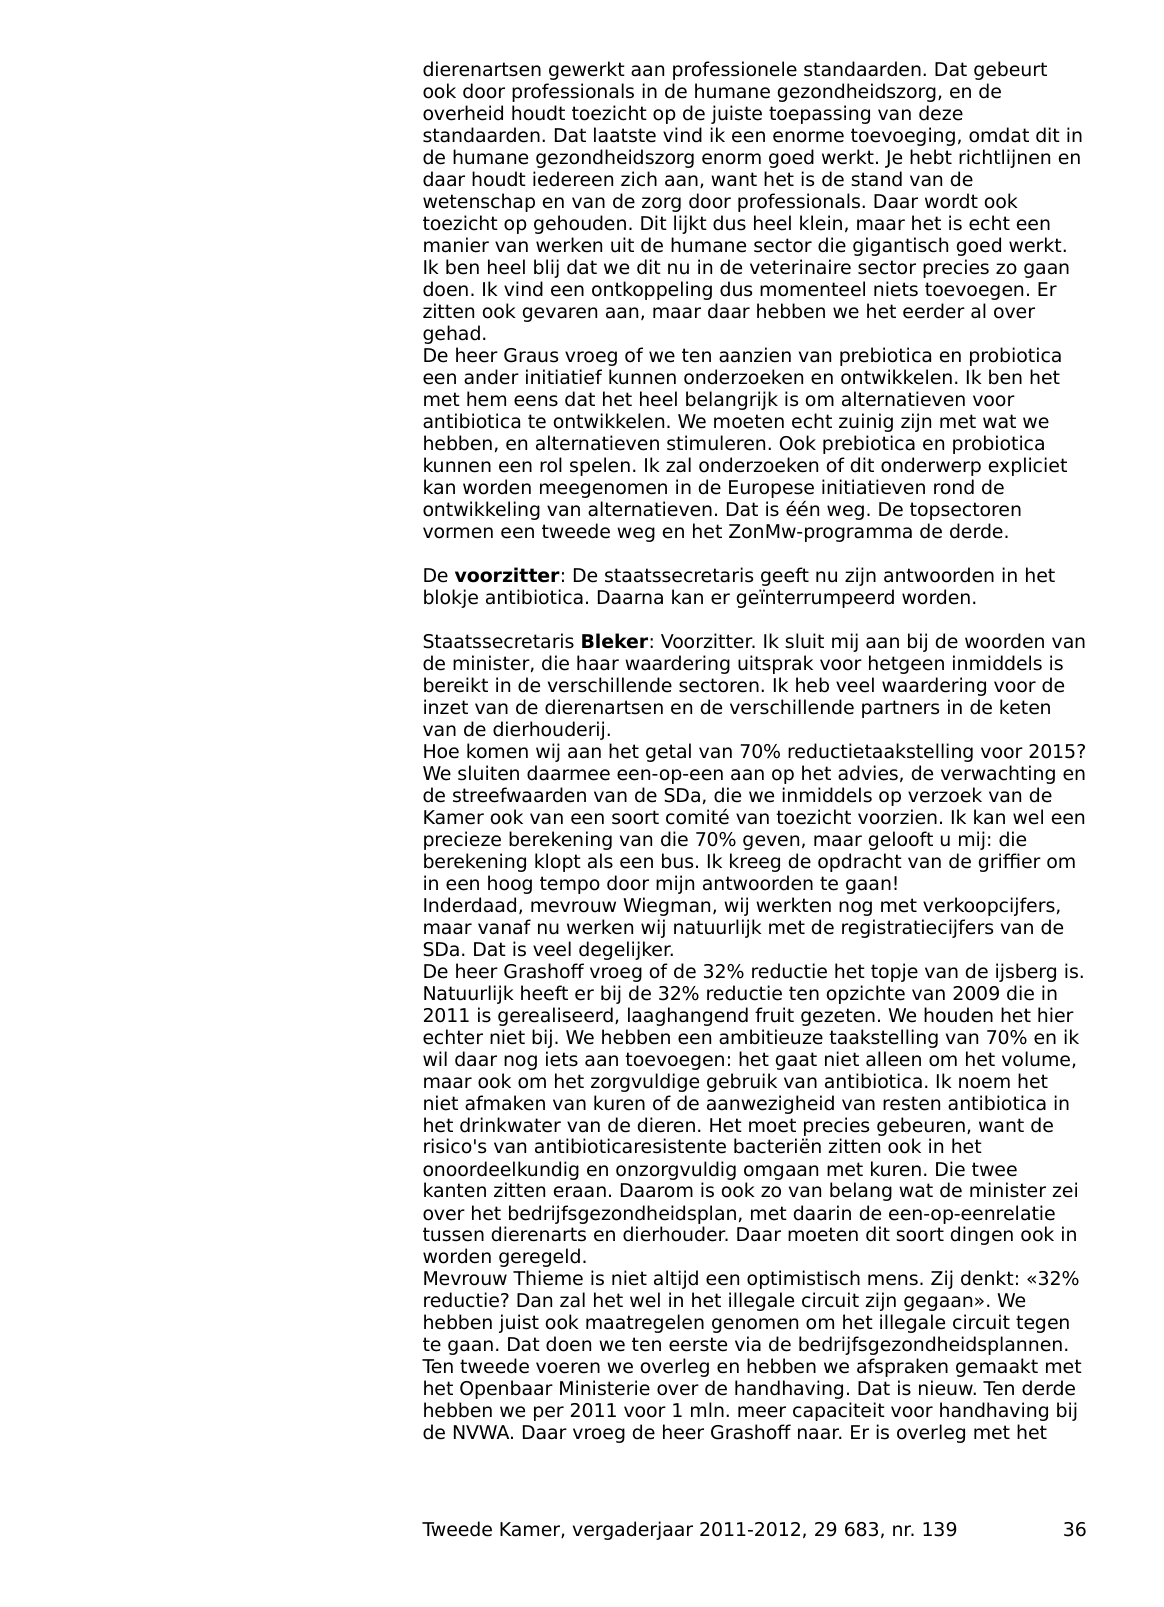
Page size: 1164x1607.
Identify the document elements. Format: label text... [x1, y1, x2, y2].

text Mevrouw Thieme is niet altijd een optimistisch mens. Zij denkt: «32% reductie? Dan zal het wel in het illegale circuit zijn gegaan». We hebben juist ook maatregelen genomen om het illegale circuit tegen te gaan. Dat doen we ten eerste via de bedrijfsgezondheidsplannen. Ten tweede voeren we overleg en hebben we afspraken gemaakt met het Openbaar Ministerie over de handhaving. Dat is nieuw. Ten derde hebben we per 2011 voor 1 mln. meer capaciteit voor handhaving bij de NVWA. Daar vroeg de heer Grashoff naar. Er is overleg met het [422, 1268, 1087, 1444]
text Hoe komen wij aan het getal van 70% reductietaakstelling voor 2015? We sluiten daarmee een-op-een aan op het advies, de verwachting en de streefwaarden van de SDa, die we inmiddels op verzoek van de Kamer ook van een soort comité van toezicht voorzien. Ik kan wel een precieze berekening van die 70% geven, maar gelooft u mij: die berekening klopt als een bus. Ik kreeg de opdracht van de griffier om in een hoog tempo door mijn antwoorden te gaan! [422, 741, 1087, 895]
text dierenartsen gewerkt aan professionele standaarden. Dat gebeurt ook door professionals in de humane gezondheidszorg, en de overheid houdt toezicht op de juiste toepassing van deze standaarden. Dat laatste vind ik een enorme toevoeging, omdat dit in de humane gezondheidszorg enorm goed werkt. Je hebt richtlijnen en daar houdt iedereen zich aan, want het is de stand van de wetenschap en van de zorg door professionals. Daar wordt ook toezicht op gehouden. Dit lijkt dus heel klein, maar het is echt een manier van werken uit de humane sector die gigantisch goed werkt. Ik ben heel blij dat we dit nu in de veterinaire sector precies zo gaan doen. Ik vind een ontkoppeling dus momenteel niets toevoegen. Er zitten ook gevaren aan, maar daar hebben we het eerder al over gehad. [422, 59, 1087, 345]
text De voorzitter: De staatssecretaris geeft nu zijn antwoorden in het blokje antibiotica. Daarna kan er geïnterrumpeerd worden. [422, 565, 1087, 609]
text De heer Graus vroeg of we ten aanzien van prebiotica en probiotica een ander initiatief kunnen onderzoeken en ontwikkelen. Ik ben het met hem eens dat het heel belangrijk is om alternatieven voor antibiotica te ontwikkelen. We moeten echt zuinig zijn met wat we hebben, en alternatieven stimuleren. Ook prebiotica en probiotica kunnen een rol spelen. Ik zal onderzoeken of dit onderwerp expliciet kan worden meegenomen in de Europese initiatieven rond de ontwikkeling van alternatieven. Dat is één weg. De topsectoren vormen een tweede weg en het ZonMw-programma de derde. [422, 345, 1087, 543]
text Inderdaad, mevrouw Wiegman, wij werkten nog met verkoopcijfers, maar vanaf nu werken wij natuurlijk met de registratiecijfers van de SDa. Dat is veel degelijker. [422, 895, 1087, 961]
text De heer Grashoff vroeg of de 32% reductie het topje van de ijsberg is. Natuurlijk heeft er bij de 32% reductie ten opzichte van 2009 die in 2011 is gerealiseerd, laaghangend fruit gezeten. We houden het hier echter niet bij. We hebben een ambitieuze taakstelling van 70% en ik wil daar nog iets aan toevoegen: het gaat niet alleen om het volume, maar ook om het zorgvuldige gebruik van antibiotica. Ik noem het niet afmaken van kuren of de aanwezigheid van resten antibiotica in het drinkwater van de dieren. Het moet precies gebeuren, want de risico's van antibioticaresistente bacteriën zitten ook in het onoordeelkundig en onzorgvuldig omgaan met kuren. Die twee kanten zitten eraan. Daarom is ook zo van belang wat de minister zei over het bedrijfsgezondheidsplan, met daarin de een-op-eenrelatie tussen dierenarts en dierhouder. Daar moeten dit soort dingen ook in worden geregeld. [422, 961, 1087, 1268]
text Staatssecretaris Bleker: Voorzitter. Ik sluit mij aan bij de woorden van de minister, die haar waardering uitsprak voor hetgeen inmiddels is bereikt in de verschillende sectoren. Ik heb veel waardering voor de inzet van de dierenartsen en de verschillende partners in de keten van de dierhouderij. [422, 631, 1087, 741]
